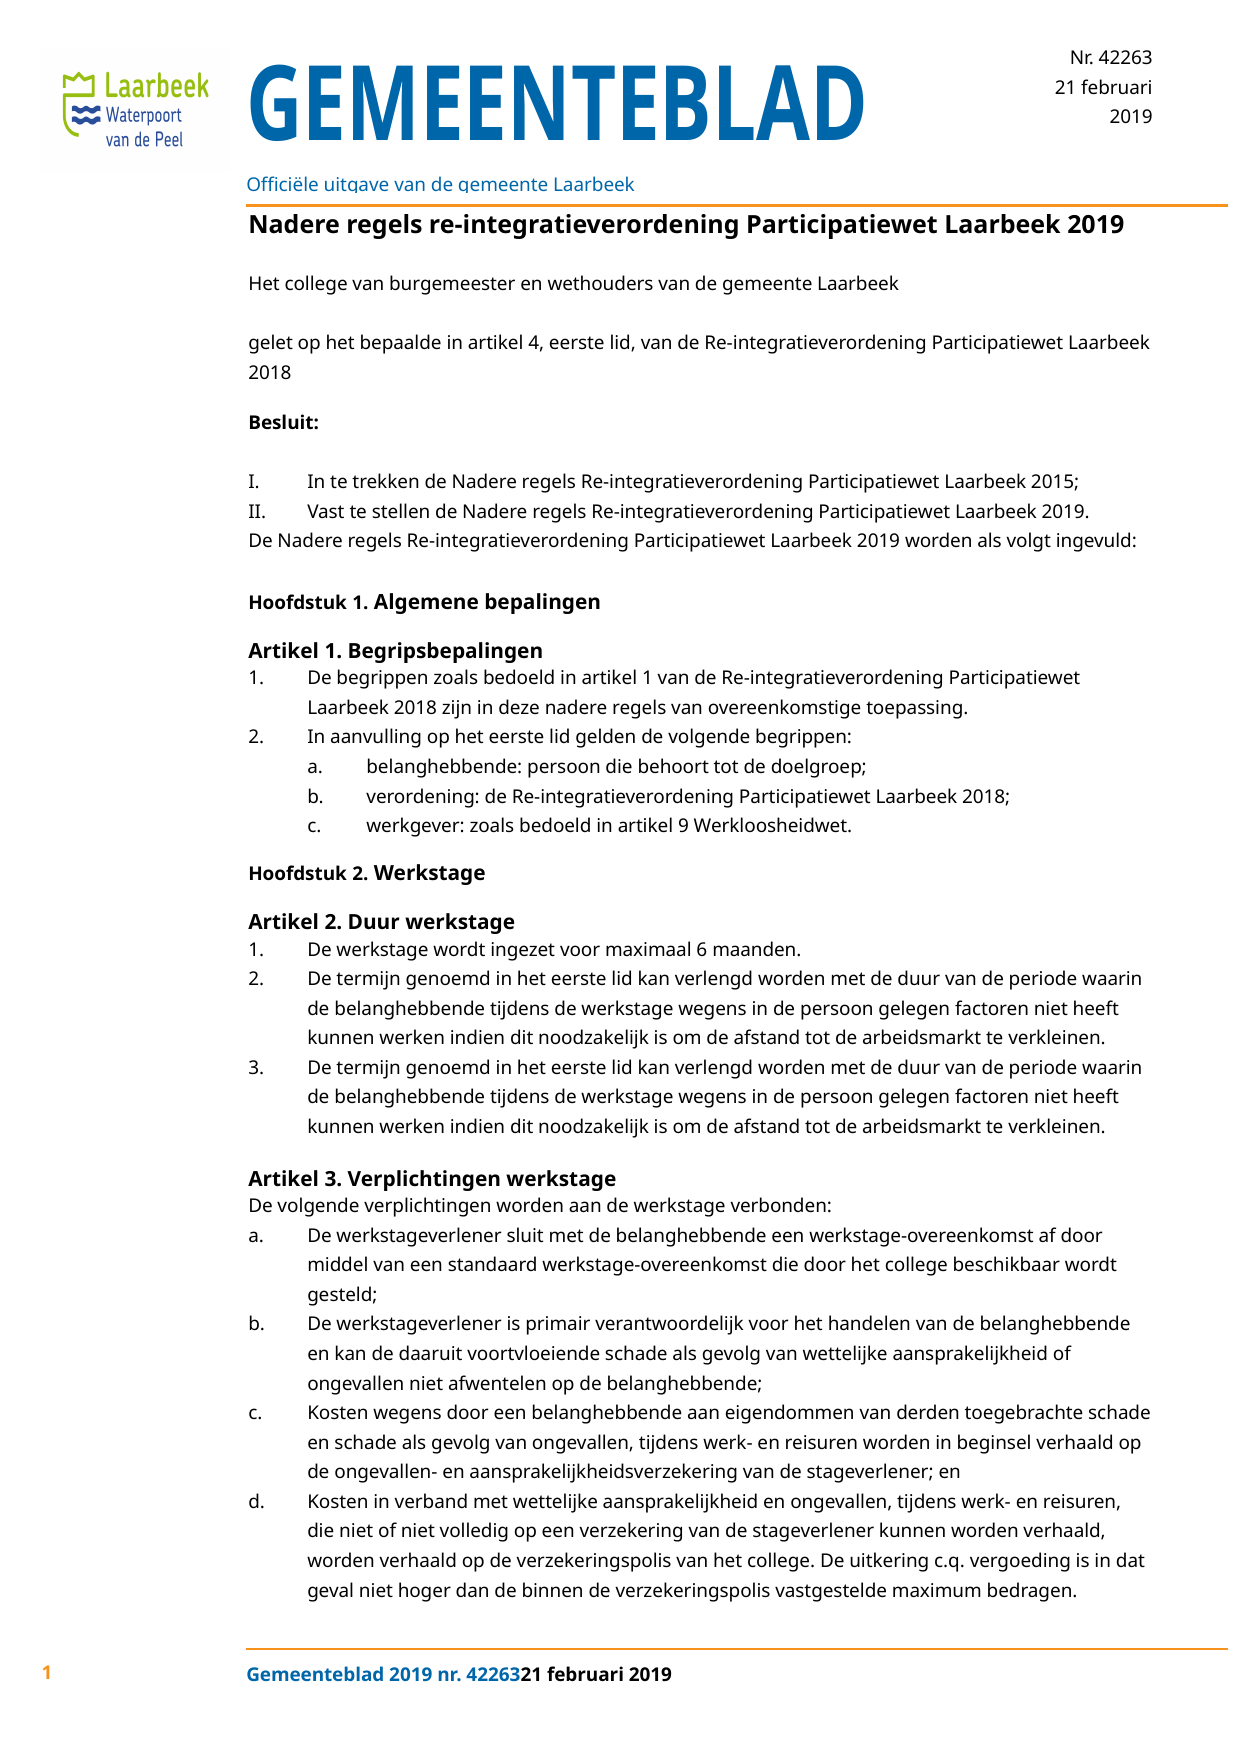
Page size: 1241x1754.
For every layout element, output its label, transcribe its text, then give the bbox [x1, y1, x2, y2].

list De werkstageverlener is primair verantwoordelijk voor het handelen van de belanghebbende en kan de daaruit voortvloeiende schade als gevolg van wettelijke aansprakelijkheid of ongevallen niet afwentelen op de belanghebbende; [248, 1311, 1152, 1395]
text Hoofdstuk 1. Algemene bepalingen [248, 587, 1152, 615]
list De begrippen zoals bedoeld in artikel 1 van de Re-integratieverordening Participatiewet Laarbeek 2018 zijn in deze nadere regels van overeenkomstige toepassing. [248, 664, 1152, 720]
list In te trekken de Nadere regels Re-integratieverordening Participatiewet Laarbeek 2015; [248, 468, 1152, 494]
list belanghebbende: persoon die behoort tot de doelgroep; [307, 753, 1152, 779]
list In aanvulling op het eerste lid gelden de volgende begrippen: [248, 724, 1152, 749]
text Artikel 1. Begripsbepalingen [248, 636, 1152, 664]
list werkgever: zoals bedoeld in artikel 9 Werkloosheidwet. [307, 812, 1152, 838]
list Kosten wegens door een belanghebbende aan eigendommen van derden toegebrachte schade en schade als gevolg van ongevallen, tijdens werk- en reisuren worden in beginsel verhaald op de ongevallen- en aansprakelijkheidsverzekering van de stageverlener; en [248, 1399, 1152, 1484]
list De werkstageverlener sluit met de belanghebbende een werkstage-overeenkomst af door middel van een standaard werkstage-overeenkomst die door het college beschikbaar wordt gesteld; [248, 1222, 1152, 1307]
list Kosten in verband met wettelijke aansprakelijkheid en ongevallen, tijdens werk- en reisuren, die niet of niet volledig op een verzekering van de stageverlener kunnen worden verhaald, worden verhaald op de verzekeringspolis van het college. De uitkering c.q. vergoeding is in dat geval niet hoger dan de binnen de verzekeringspolis vastgestelde maximum bedragen. [248, 1488, 1152, 1602]
text De Nadere regels Re-integratieverordening Participatiewet Laarbeek 2019 worden als volgt ingevuld: [248, 528, 1152, 553]
text Het college van burgemeester en wethouders van de gemeente Laarbeek [248, 270, 1152, 296]
text gelet op het bepaalde in artikel 4, eerste lid, van de Re-integratieverordening Participatiewet Laarbeek 2018 [248, 329, 1152, 385]
list De termijn genoemd in het eerste lid kan verlengd worden met de duur van de periode waarin de belanghebbende tijdens de werkstage wegens in de persoon gelegen factoren niet heeft kunnen werken indien dit noodzakelijk is om de afstand tot de arbeidsmarkt te verkleinen. [248, 1054, 1152, 1139]
text De volgende verplichtingen worden aan de werkstage verbonden: [248, 1192, 1152, 1218]
picture [41, 47, 231, 172]
list De werkstage wordt ingezet voor maximaal 6 maanden. [248, 936, 1152, 962]
text Nadere regels re-integratieverordening Participatiewet Laarbeek 2019 [248, 207, 1152, 241]
text Besluit: [248, 409, 1152, 435]
text Artikel 3. Verplichtingen werkstage [248, 1164, 1152, 1192]
text Hoofdstuk 2. Werkstage [248, 858, 1152, 887]
text Artikel 2. Duur werkstage [248, 907, 1152, 936]
list Vast te stellen de Nadere regels Re-integratieverordening Participatiewet Laarbeek 2019. [248, 498, 1152, 524]
list De termijn genoemd in het eerste lid kan verlengd worden met de duur van de periode waarin de belanghebbende tijdens de werkstage wegens in de persoon gelegen factoren niet heeft kunnen werken indien dit noodzakelijk is om de afstand tot de arbeidsmarkt te verkleinen. [248, 965, 1152, 1050]
list verordening: de Re-integratieverordening Participatiewet Laarbeek 2018; [307, 783, 1152, 809]
